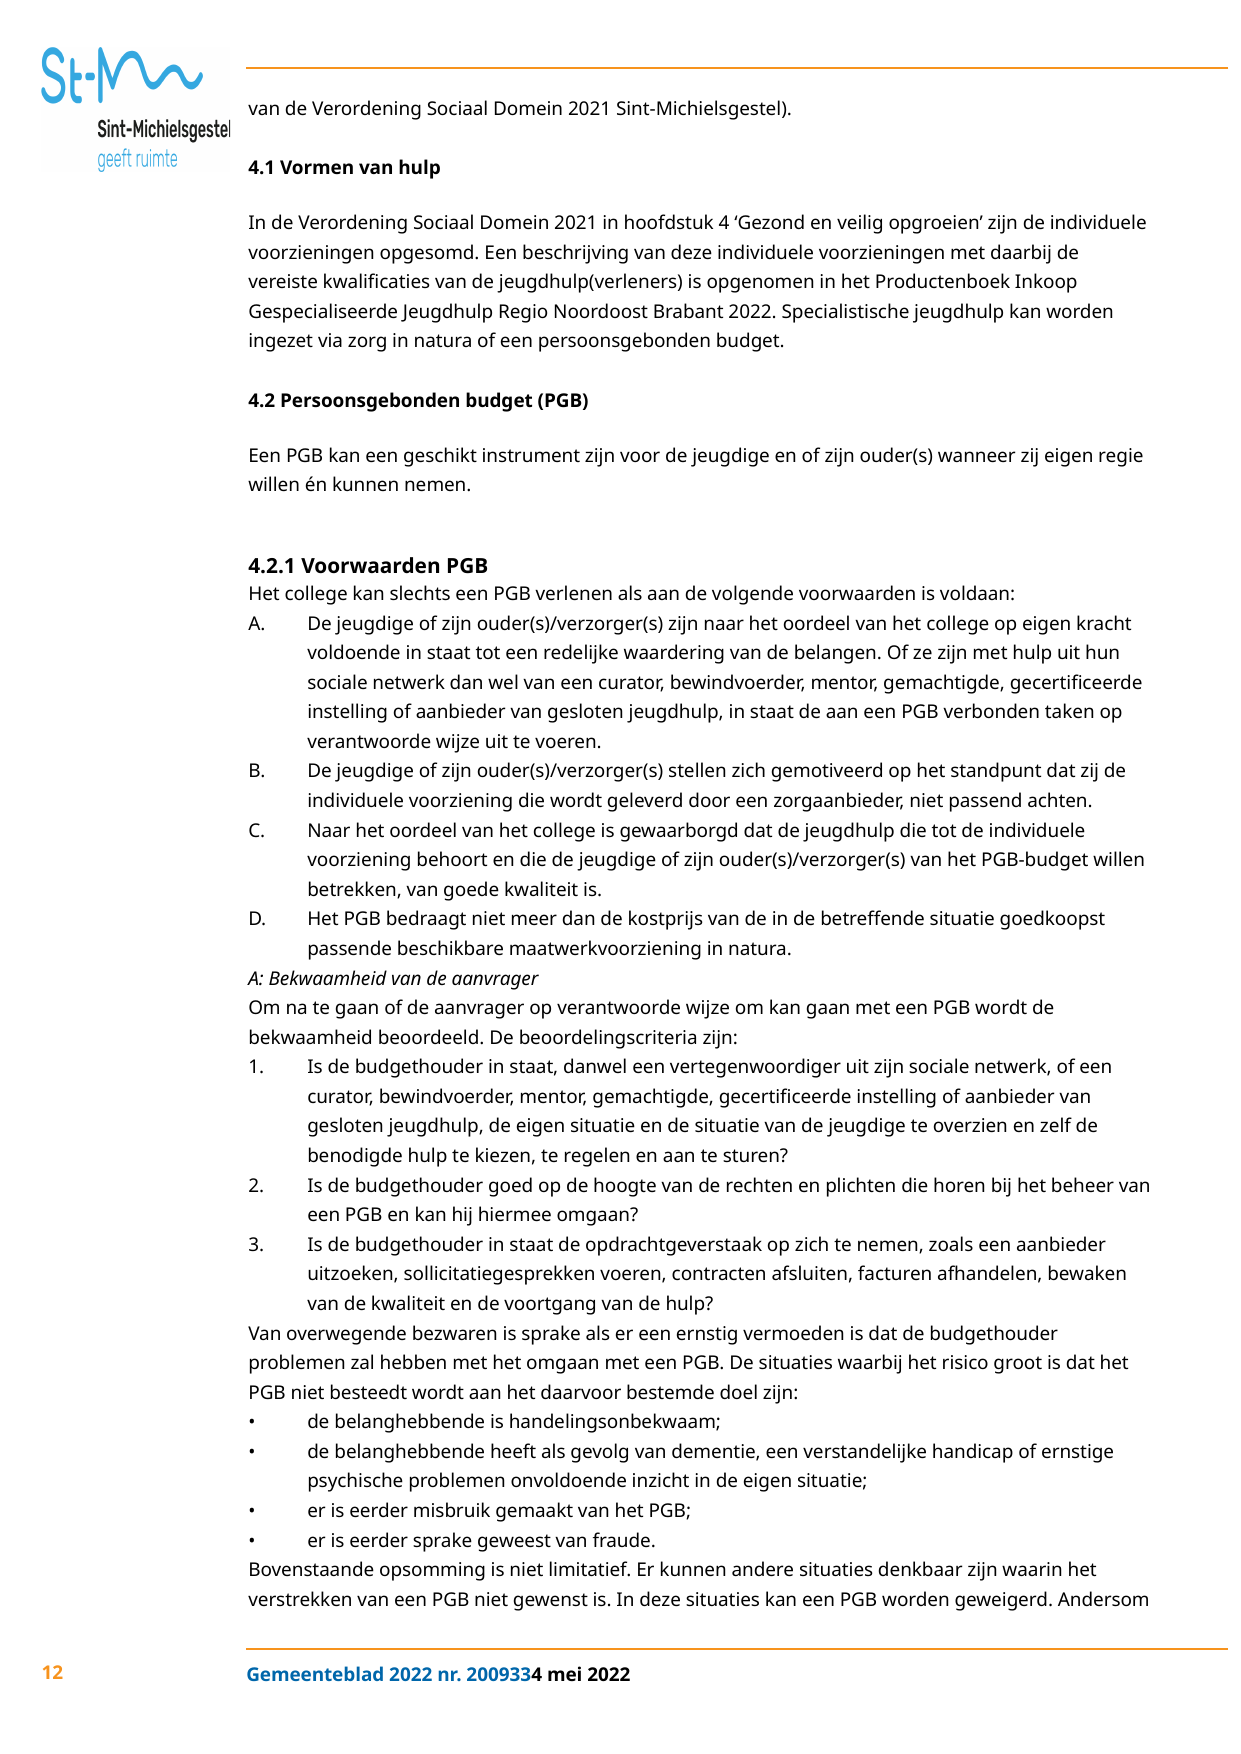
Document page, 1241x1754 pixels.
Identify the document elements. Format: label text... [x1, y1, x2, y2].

text Van overwegende bezwaren is sprake als er een ernstig vermoeden is dat de budgethouder problemen zal hebben met het omgaan met een PGB. De situaties waarbij het risico groot is dat het PGB niet besteedt wordt aan het daarvoor bestemde doel zijn: [248, 1320, 1152, 1404]
text 4.2 Persoonsgebonden budget (PGB) [248, 387, 1152, 412]
text van de Verordening Sociaal Domein 2021 Sint-Michielsgestel). [248, 95, 1152, 121]
list De jeugdige of zijn ouder(s)/verzorger(s) stellen zich gemotiveerd op het standpunt dat zij de individuele voorziening die wordt geleverd door een zorgaanbieder, niet passend achten. [248, 758, 1152, 813]
text Bovenstaande opsomming is niet limitatief. Er kunnen andere situaties denkbaar zijn waarin het verstrekken van een PGB niet gewenst is. In deze situaties kan een PGB worden geweigerd. Andersom [248, 1556, 1152, 1612]
list Naar het oordeel van het college is gewaarborgd dat de jeugdhulp die tot de individuele voorziening behoort en die de jeugdige of zijn ouder(s)/verzorger(s) van het PGB-budget willen betrekken, van goede kwaliteit is. [248, 817, 1152, 902]
text Een PGB kan een geschikt instrument zijn voor de jeugdige en of zijn ouder(s) wanneer zij eigen regie willen én kunnen nemen. [248, 442, 1152, 497]
text A: Bekwaamheid van de aanvrager [248, 965, 1152, 990]
text In de Verordening Sociaal Domein 2021 in hoofdstuk 4 ‘Gezond en veilig opgroeien’ zijn de individuele voorzieningen opgesomd. Een beschrijving van deze individuele voorzieningen met daarbij de vereiste kwalificaties van de jeugdhulp(verleners) is opgenomen in het Productenboek Inkoop Gespecialiseerde Jeugdhulp Regio Noordoost Brabant 2022. Specialistische jeugdhulp kan worden ingezet via zorg in natura of een persoonsgebonden budget. [248, 209, 1152, 353]
text Het college kan slechts een PGB verlenen als aan de volgende voorwaarden is voldaan: [248, 580, 1152, 606]
list de belanghebbende is handelingsonbekwaam; [248, 1408, 1152, 1434]
list er is eerder sprake geweest van fraude. [248, 1527, 1152, 1552]
list De jeugdige of zijn ouder(s)/verzorger(s) zijn naar het oordeel van het college op eigen kracht voldoende in staat tot een redelijke waardering van de belangen. Of ze zijn met hulp uit hun sociale netwerk dan wel van een curator, bewindvoerder, mentor, gemachtigde, gecertificeerde instelling of aanbieder van gesloten jeugdhulp, in staat de aan een PGB verbonden taken op verantwoorde wijze uit te voeren. [248, 610, 1152, 754]
list Is de budgethouder in staat, danwel een vertegenwoordiger uit zijn sociale netwerk, of een curator, bewindvoerder, mentor, gemachtigde, gecertificeerde instelling of aanbieder van gesloten jeugdhulp, de eigen situatie en de situatie van de jeugdige te overzien en zelf de benodigde hulp te kiezen, te regelen en aan te sturen? [248, 1053, 1152, 1168]
picture [41, 47, 231, 172]
text 4.1 Vormen van hulp [248, 154, 1152, 180]
text Om na te gaan of de aanvrager op verantwoorde wijze om kan gaan met een PGB wordt de bekwaamheid beoordeeld. De beoordelingscriteria zijn: [248, 994, 1152, 1049]
list de belanghebbende heeft als gevolg van dementie, een verstandelijke handicap of ernstige psychische problemen onvoldoende inzicht in de eigen situatie; [248, 1438, 1152, 1493]
list er is eerder misbruik gemaakt van het PGB; [248, 1497, 1152, 1523]
text 4.2.1 Voorwaarden PGB [248, 552, 1152, 580]
list Is de budgethouder goed op de hoogte van de rechten en plichten die horen bij het beheer van een PGB en kan hij hiermee omgaan? [248, 1172, 1152, 1227]
list Het PGB bedraagt niet meer dan de kostprijs van de in de betreffende situatie goedkoopst passende beschikbare maatwerkvoorziening in natura. [248, 906, 1152, 961]
list Is de budgethouder in staat de opdrachtgeverstaak op zich te nemen, zoals een aanbieder uitzoeken, sollicitatiegesprekken voeren, contracten afsluiten, facturen afhandelen, bewaken van de kwaliteit en de voortgang van de hulp? [248, 1231, 1152, 1316]
